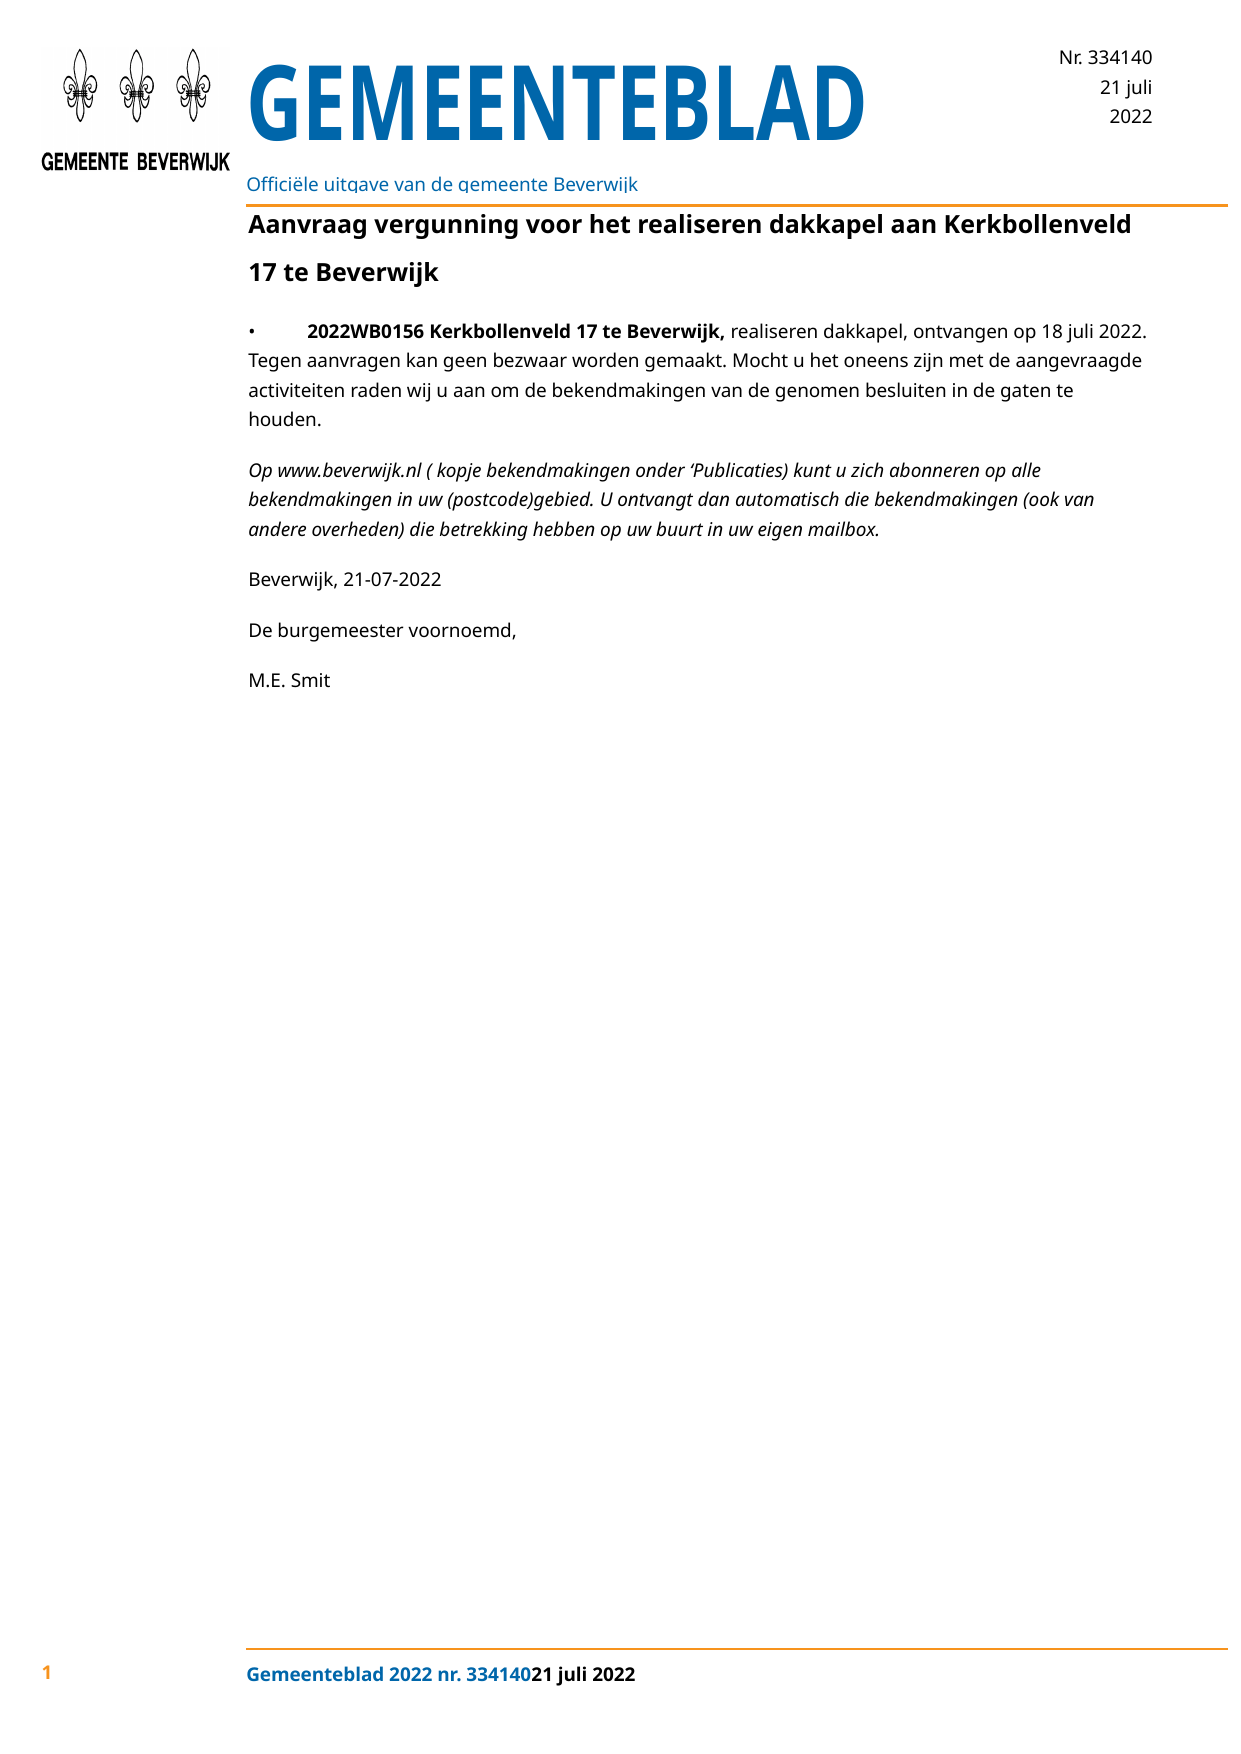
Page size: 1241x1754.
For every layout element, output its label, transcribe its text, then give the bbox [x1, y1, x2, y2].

list 2022WB0156 Kerkbollenveld 17 te Beverwijk, realiseren dakkapel, ontvangen op 18 juli 2022. [248, 318, 1152, 344]
text Tegen aanvragen kan geen bezwaar worden gemaakt. Mocht u het oneens zijn met de aangevraagde activiteiten raden wij u aan om de bekendmakingen van de genomen besluiten in de gaten te houden. [248, 347, 1152, 432]
text Aanvraag vergunning voor het realiseren dakkapel aan Kerkbollenveld 17 te Beverwijk [248, 207, 1152, 288]
text De burgemeester voornoemd, [248, 617, 1152, 643]
text Op www.beverwijk.nl ( kopje bekendmakingen onder ‘Publicaties) kunt u zich abonneren op alle bekendmakingen in uw (postcode)gebied. U ontvangt dan automatisch die bekendmakingen (ook van andere overheden) die betrekking hebben op uw buurt in uw eigen mailbox. [248, 457, 1152, 542]
text Beverwijk, 21-07-2022 [248, 567, 1152, 592]
picture [41, 47, 231, 172]
text M.E. Smit [248, 667, 1152, 693]
